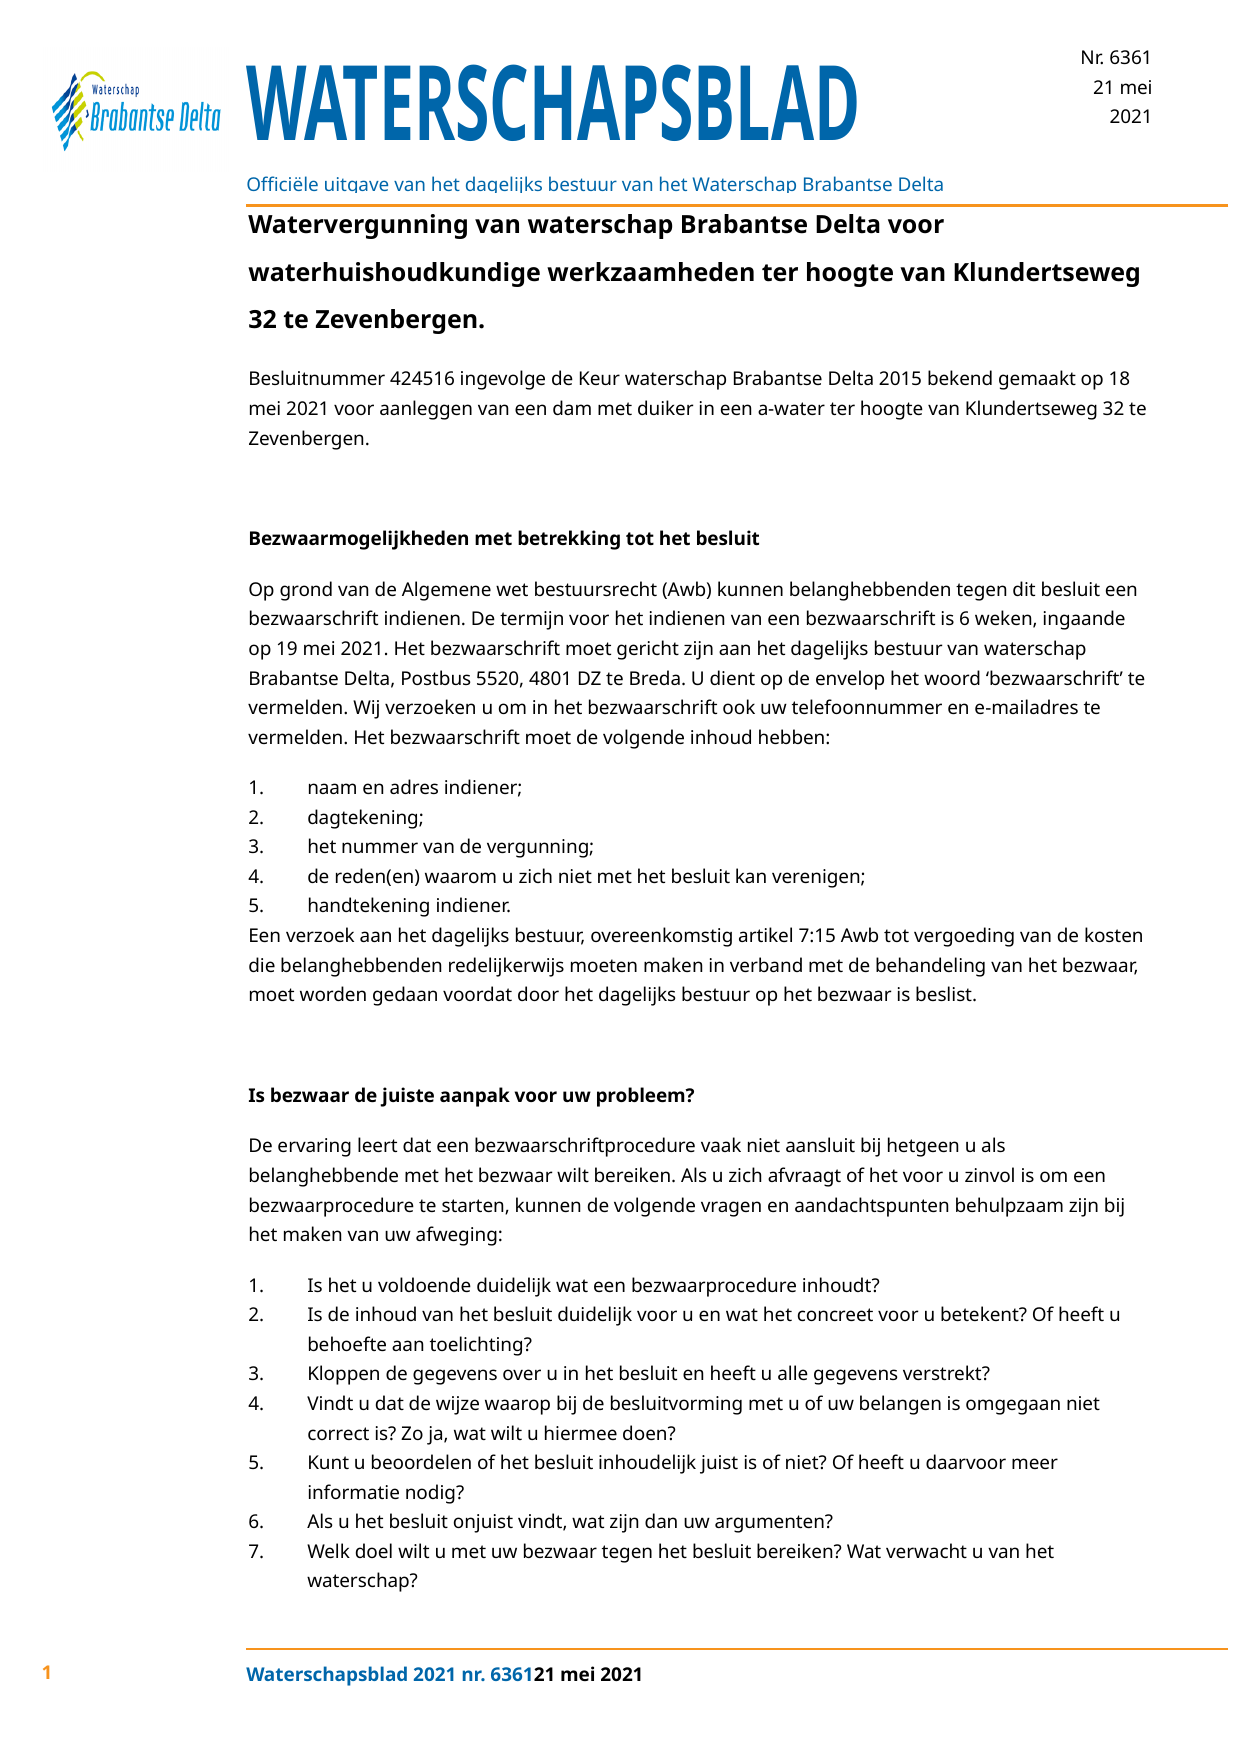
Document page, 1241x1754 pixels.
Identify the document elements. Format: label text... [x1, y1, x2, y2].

list Welk doel wilt u met uw bezwaar tegen het besluit bereiken? Wat verwacht u van het waterschap? [248, 1538, 1152, 1593]
list handtekening indiener. [248, 893, 1152, 918]
list het nummer van de vergunning; [248, 833, 1152, 859]
list Kloppen de gegevens over u in het besluit en heeft u alle gegevens verstrekt? [248, 1361, 1152, 1386]
list naam en adres indiener; [248, 774, 1152, 800]
list dagtekening; [248, 804, 1152, 829]
list Is het u voldoende duidelijk wat een bezwaarprocedure inhoudt? [248, 1272, 1152, 1297]
list Als u het besluit onjuist vindt, wat zijn dan uw argumenten? [248, 1508, 1152, 1534]
list de reden(en) waarom u zich niet met het besluit kan verenigen; [248, 863, 1152, 889]
list Vindt u dat de wijze waarop bij de besluitvorming met u of uw belangen is omgegaan niet correct is? Zo ja, wat wilt u hiermee doen? [248, 1390, 1152, 1445]
list Kunt u beoordelen of het besluit inhoudelijk juist is of niet? Of heeft u daarvoor meer informatie nodig? [248, 1449, 1152, 1504]
text Besluitnummer 424516 ingevolge de Keur waterschap Brabantse Delta 2015 bekend gemaakt op 18 mei 2021 voor aanleggen van een dam met duiker in een a-water ter hoogte van Klundertseweg 32 te Zevenbergen. [248, 366, 1152, 450]
picture [41, 47, 231, 172]
text Is bezwaar de juiste aanpak voor uw probleem? [248, 1082, 1152, 1108]
text Op grond van de Algemene wet bestuursrecht (Awb) kunnen belanghebbenden tegen dit besluit een bezwaarschrift indienen. De termijn voor het indienen van een bezwaarschrift is 6 weken, ingaande op 19 mei 2021. Het bezwaarschrift moet gericht zijn aan het dagelijks bestuur van waterschap Brabantse Delta, Postbus 5520, 4801 DZ te Breda. U dient op de envelop het woord ‘bezwaarschrift’ te vermelden. Wij verzoeken u om in het bezwaarschrift ook uw telefoonnummer en e‑mailadres te vermelden. Het bezwaarschrift moet de volgende inhoud hebben: [248, 576, 1152, 749]
text Watervergunning van waterschap Brabantse Delta voor waterhuishoudkundige werkzaamheden ter hoogte van Klundertseweg 32 te Zevenbergen. [248, 207, 1152, 336]
list Is de inhoud van het besluit duidelijk voor u en wat het concreet voor u betekent? Of heeft u behoefte aan toelichting? [248, 1301, 1152, 1357]
text Een verzoek aan het dagelijks bestuur, overeenkomstig artikel 7:15 Awb tot vergoeding van de kosten die belanghebbenden redelijkerwijs moeten maken in verband met de behandeling van het bezwaar, moet worden gedaan voordat door het dagelijks bestuur op het bezwaar is beslist. [248, 922, 1152, 1007]
text Bezwaarmogelijkheden met betrekking tot het besluit [248, 526, 1152, 551]
text De ervaring leert dat een bezwaarschriftprocedure vaak niet aansluit bij hetgeen u als belanghebbende met het bezwaar wilt bereiken. Als u zich afvraagt of het voor u zinvol is om een bezwaarprocedure te starten, kunnen de volgende vragen en aandachtspunten behulpzaam zijn bij het maken van uw afweging: [248, 1133, 1152, 1247]
